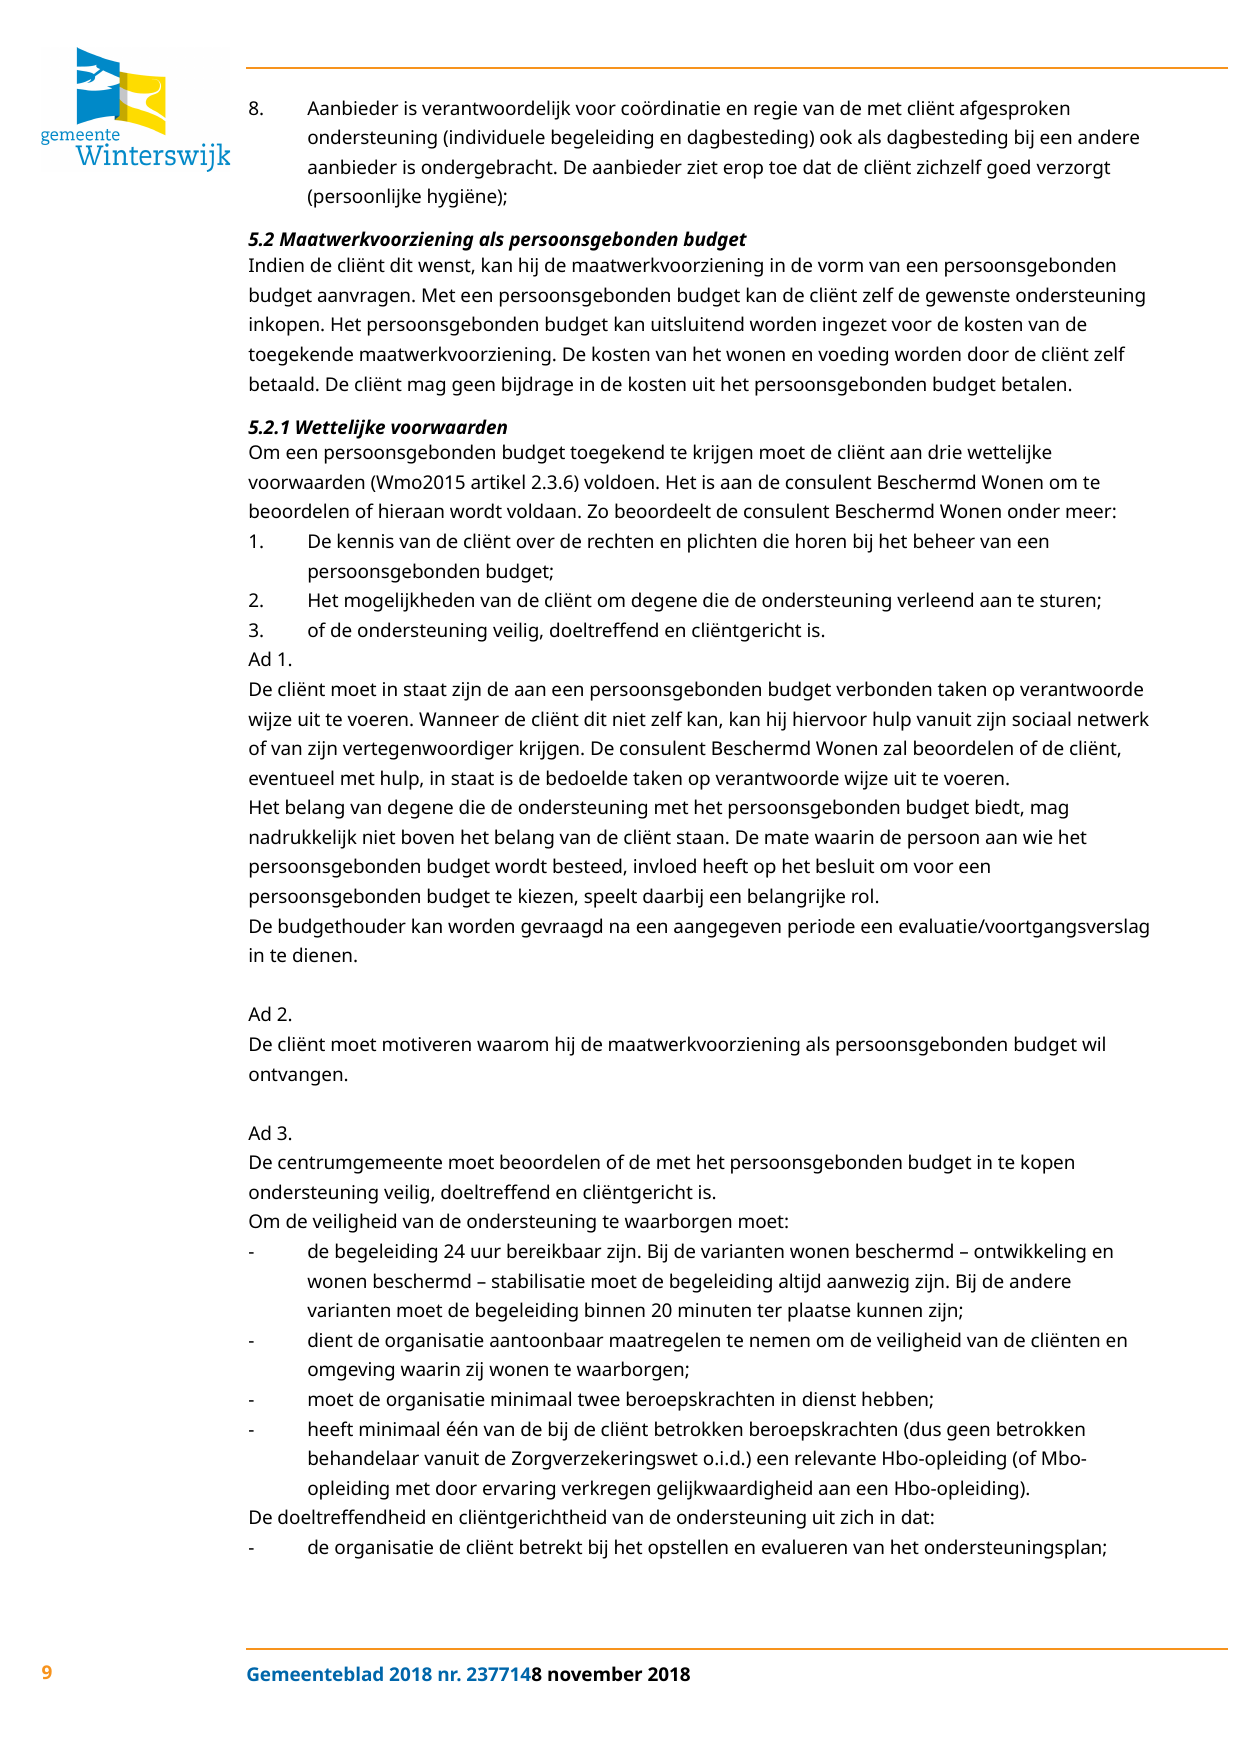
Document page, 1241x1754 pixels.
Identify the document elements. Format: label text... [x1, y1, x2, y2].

picture [41, 47, 231, 172]
text De cliënt moet in staat zijn de aan een persoonsgebonden budget verbonden taken op verantwoorde wijze uit te voeren. Wanneer de cliënt dit niet zelf kan, kan hij hiervoor hulp vanuit zijn sociaal netwerk of van zijn vertegenwoordiger krijgen. De consulent Beschermd Wonen zal beoordelen of de cliënt, eventueel met hulp, in staat is de bedoelde taken op verantwoorde wijze uit te voeren. [248, 676, 1152, 791]
list dient de organisatie aantoonbaar maatregelen te nemen om de veiligheid van de cliënten en omgeving waarin zij wonen te waarborgen; [248, 1327, 1152, 1382]
text De centrumgemeente moet beoordelen of de met het persoonsgebonden budget in te kopen ondersteuning veilig, doeltreffend en cliëntgericht is. [248, 1149, 1152, 1205]
list Aanbieder is verantwoordelijk voor coördinatie en regie van de met cliënt afgesproken ondersteuning (individuele begeleiding en dagbesteding) ook als dagbesteding bij een andere aanbieder is ondergebracht. De aanbieder ziet erop toe dat de cliënt zichzelf goed verzorgt (persoonlijke hygiëne); [248, 95, 1152, 209]
list De kennis van de cliënt over de rechten en plichten die horen bij het beheer van een persoonsgebonden budget; [248, 528, 1152, 584]
text Ad 1. [248, 647, 1152, 672]
list of de ondersteuning veilig, doeltreffend en cliëntgericht is. [248, 617, 1152, 643]
list Het mogelijkheden van de cliënt om degene die de ondersteuning verleend aan te sturen; [248, 587, 1152, 613]
picture [225, 153, 231, 162]
text Om een persoonsgebonden budget toegekend te krijgen moet de cliënt aan drie wettelijke voorwaarden (Wmo2015 artikel 2.3.6) voldoen. Het is aan de consulent Beschermd Wonen om te beoordelen of hieraan wordt voldaan. Zo beoordeelt de consulent Beschermd Wonen onder meer: [248, 439, 1152, 524]
text 5.2.1 Wettelijke voorwaarden [248, 414, 1152, 439]
text De cliënt moet motiveren waarom hij de maatwerkvoorziening als persoonsgebonden budget wil ontvangen. [248, 1031, 1152, 1087]
text Om de veiligheid van de ondersteuning te waarborgen moet: [248, 1209, 1152, 1234]
text Indien de cliënt dit wenst, kan hij de maatwerkvoorziening in de vorm van een persoonsgebonden budget aanvragen. Met een persoonsgebonden budget kan de cliënt zelf de gewenste ondersteuning inkopen. Het persoonsgebonden budget kan uitsluitend worden ingezet voor de kosten van de toegekende maatwerkvoorziening. De kosten van het wonen en voeding worden door de cliënt zelf betaald. De cliënt mag geen bijdrage in de kosten uit het persoonsgebonden budget betalen. [248, 252, 1152, 396]
list heeft minimaal één van de bij de cliënt betrokken beroepskrachten (dus geen betrokken behandelaar vanuit de Zorgverzekeringswet o.i.d.) een relevante Hbo-opleiding (of Mbo-opleiding met door ervaring verkregen gelijkwaardigheid aan een Hbo-opleiding). [248, 1416, 1152, 1501]
text Ad 2. [248, 1002, 1152, 1027]
list de organisatie de cliënt betrekt bij het opstellen en evalueren van het ondersteuningsplan; [248, 1534, 1152, 1560]
list de begeleiding 24 uur bereikbaar zijn. Bij de varianten wonen beschermd – ontwikkeling en wonen beschermd – stabilisatie moet de begeleiding altijd aanwezig zijn. Bij de andere varianten moet de begeleiding binnen 20 minuten ter plaatse kunnen zijn; [248, 1238, 1152, 1323]
text Ad 3. [248, 1120, 1152, 1146]
text De doeltreffendheid en cliëntgerichtheid van de ondersteuning uit zich in dat: [248, 1504, 1152, 1530]
list moet de organisatie minimaal twee beroepskrachten in dienst hebben; [248, 1386, 1152, 1412]
text 5.2 Maatwerkvoorziening als persoonsgebonden budget [248, 227, 1152, 252]
text De budgethouder kan worden gevraagd na een aangegeven periode een evaluatie/voortgangsverslag in te dienen. [248, 913, 1152, 968]
text Het belang van degene die de ondersteuning met het persoonsgebonden budget biedt, mag nadrukkelijk niet boven het belang van de cliënt staan. De mate waarin de persoon aan wie het persoonsgebonden budget wordt besteed, invloed heeft op het besluit om voor een persoonsgebonden budget te kiezen, speelt daarbij een belangrijke rol. [248, 794, 1152, 909]
